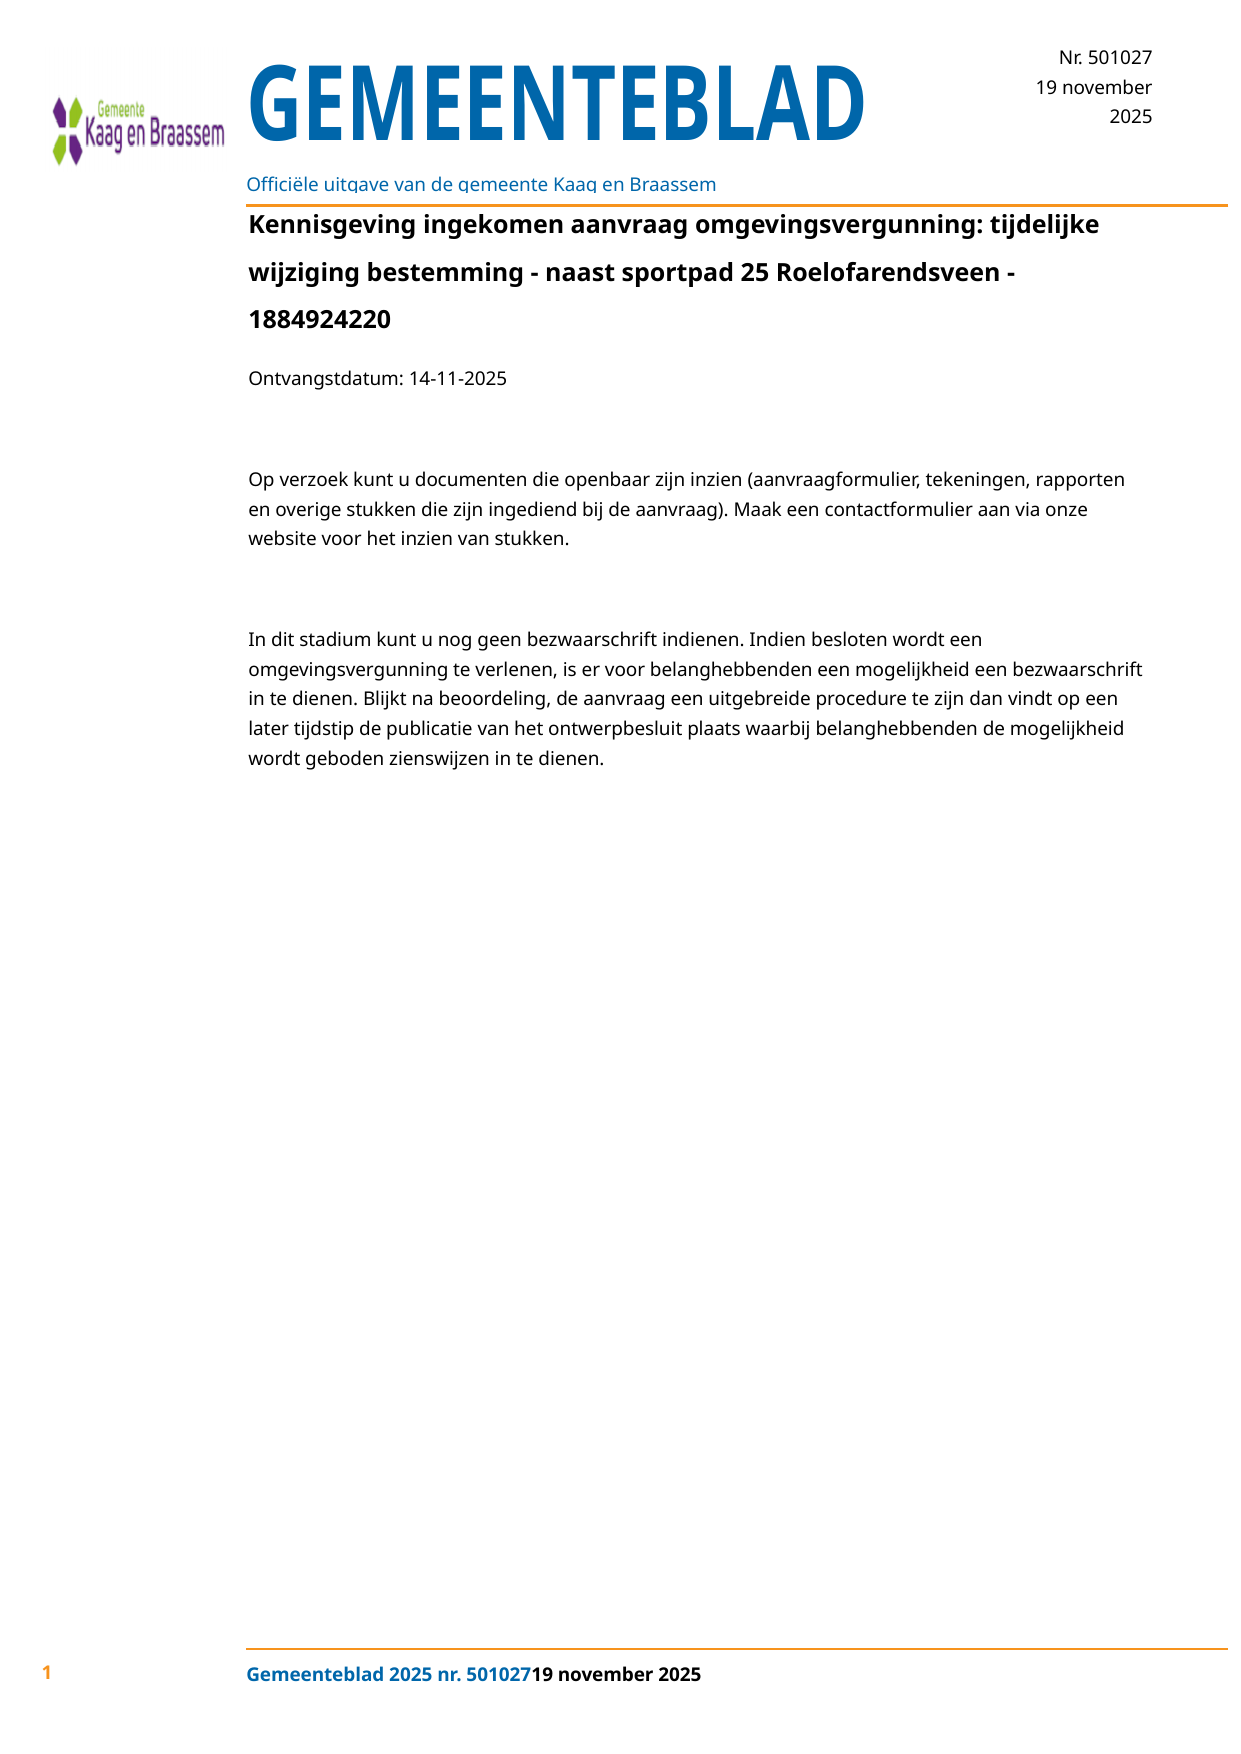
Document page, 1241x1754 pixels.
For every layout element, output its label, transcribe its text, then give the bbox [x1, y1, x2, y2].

text Ontvangstdatum: 14-11-2025 [248, 366, 1152, 391]
picture [41, 47, 231, 172]
text Op verzoek kunt u documenten die openbaar zijn inzien (aanvraagformulier, tekeningen, rapporten en overige stukken die zijn ingediend bij de aanvraag). Maak een contactformulier aan via onze website voor het inzien van stukken. [248, 466, 1152, 551]
text Kennisgeving ingekomen aanvraag omgevingsvergunning: tijdelijke wijziging bestemming - naast sportpad 25 Roelofarendsveen - 1884924220 [248, 207, 1152, 336]
text In dit stadium kunt u nog geen bezwaarschrift indienen. Indien besloten wordt een omgevingsvergunning te verlenen, is er voor belanghebbenden een mogelijkheid een bezwaarschrift in te dienen. Blijkt na beoordeling, de aanvraag een uitgebreide procedure te zijn dan vindt op een later tijdstip de publicatie van het ontwerpbesluit plaats waarbij belanghebbenden de mogelijkheid wordt geboden zienswijzen in te dienen. [248, 626, 1152, 770]
